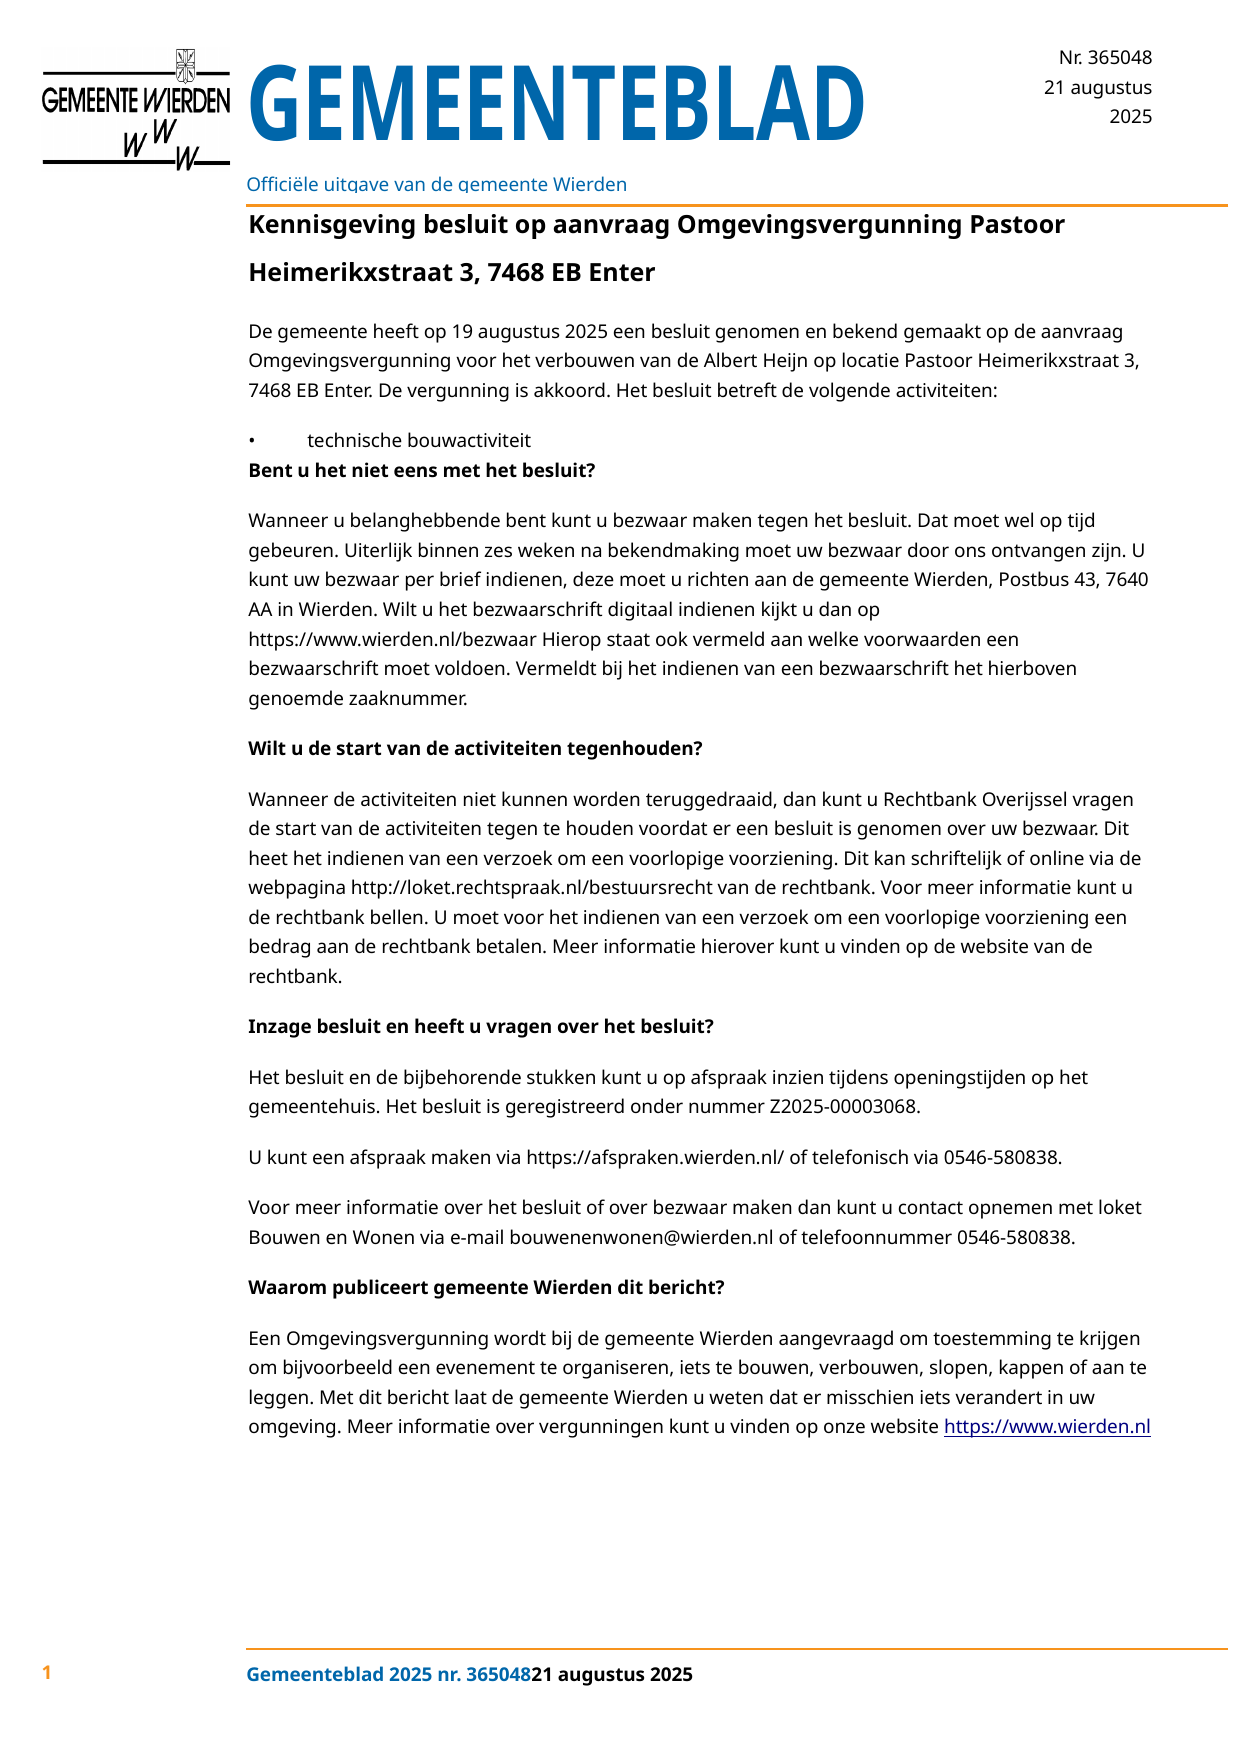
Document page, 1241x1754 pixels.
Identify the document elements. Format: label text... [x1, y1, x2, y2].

text Wilt u de start van de activiteiten tegenhouden? [248, 735, 1152, 761]
text Kennisgeving besluit op aanvraag Omgevingsvergunning Pastoor Heimerikxstraat 3, 7468 EB Enter [248, 207, 1152, 288]
text Een Omgevingsvergunning wordt bij de gemeente Wierden aangevraagd om toestemming te krijgen om bijvoorbeeld een evenement te organiseren, iets te bouwen, verbouwen, slopen, kappen of aan te leggen. Met dit bericht laat de gemeente Wierden u weten dat er misschien iets verandert in uw omgeving. Meer informatie over vergunningen kunt u vinden op onze website https://www.wierden.nl [248, 1325, 1152, 1439]
text U kunt een afspraak maken via https://afspraken.wierden.nl/ of telefonisch via 0546-580838. [248, 1144, 1152, 1170]
picture [41, 47, 231, 172]
text Het besluit en de bijbehorende stukken kunt u op afspraak inzien tijdens openingstijden op het gemeentehuis. Het besluit is geregistreerd onder nummer Z2025-00003068. [248, 1064, 1152, 1119]
text De gemeente heeft op 19 augustus 2025 een besluit genomen en bekend gemaakt op de aanvraag Omgevingsvergunning voor het verbouwen van de Albert Heijn op locatie Pastoor Heimerikxstraat 3, 7468 EB Enter. De vergunning is akkoord. Het besluit betreft de volgende activiteiten: [248, 318, 1152, 403]
list technische bouwactiviteit [248, 427, 1152, 453]
text Wanneer u belanghebbende bent kunt u bezwaar maken tegen het besluit. Dat moet wel op tijd gebeuren. Uiterlijk binnen zes weken na bekendmaking moet uw bezwaar door ons ontvangen zijn. U kunt uw bezwaar per brief indienen, deze moet u richten aan de gemeente Wierden, Postbus 43, 7640 AA in Wierden. Wilt u het bezwaarschrift digitaal indienen kijkt u dan op https://www.wierden.nl/bezwaar Hierop staat ook vermeld aan welke voorwaarden een bezwaarschrift moet voldoen. Vermeldt bij het indienen van een bezwaarschrift het hierboven genoemde zaaknummer. [248, 507, 1152, 711]
text Bent u het niet eens met het besluit? [248, 457, 1152, 483]
text Wanneer de activiteiten niet kunnen worden teruggedraaid, dan kunt u Rechtbank Overijssel vragen de start van de activiteiten tegen te houden voordat er een besluit is genomen over uw bezwaar. Dit heet het indienen van een verzoek om een voorlopige voorziening. Dit kan schriftelijk of online via de webpagina http://loket.rechtspraak.nl/bestuursrecht van de rechtbank. Voor meer informatie kunt u de rechtbank bellen. U moet voor het indienen van een verzoek om een voorlopige voorziening een bedrag aan de rechtbank betalen. Meer informatie hierover kunt u vinden op de website van de rechtbank. [248, 786, 1152, 989]
text Waarom publiceert gemeente Wierden dit bericht? [248, 1274, 1152, 1300]
text Voor meer informatie over het besluit of over bezwaar maken dan kunt u contact opnemen met loket Bouwen en Wonen via e-mail bouwenenwonen@wierden.nl of telefoonnummer 0546-580838. [248, 1194, 1152, 1250]
text Inzage besluit en heeft u vragen over het besluit? [248, 1014, 1152, 1039]
